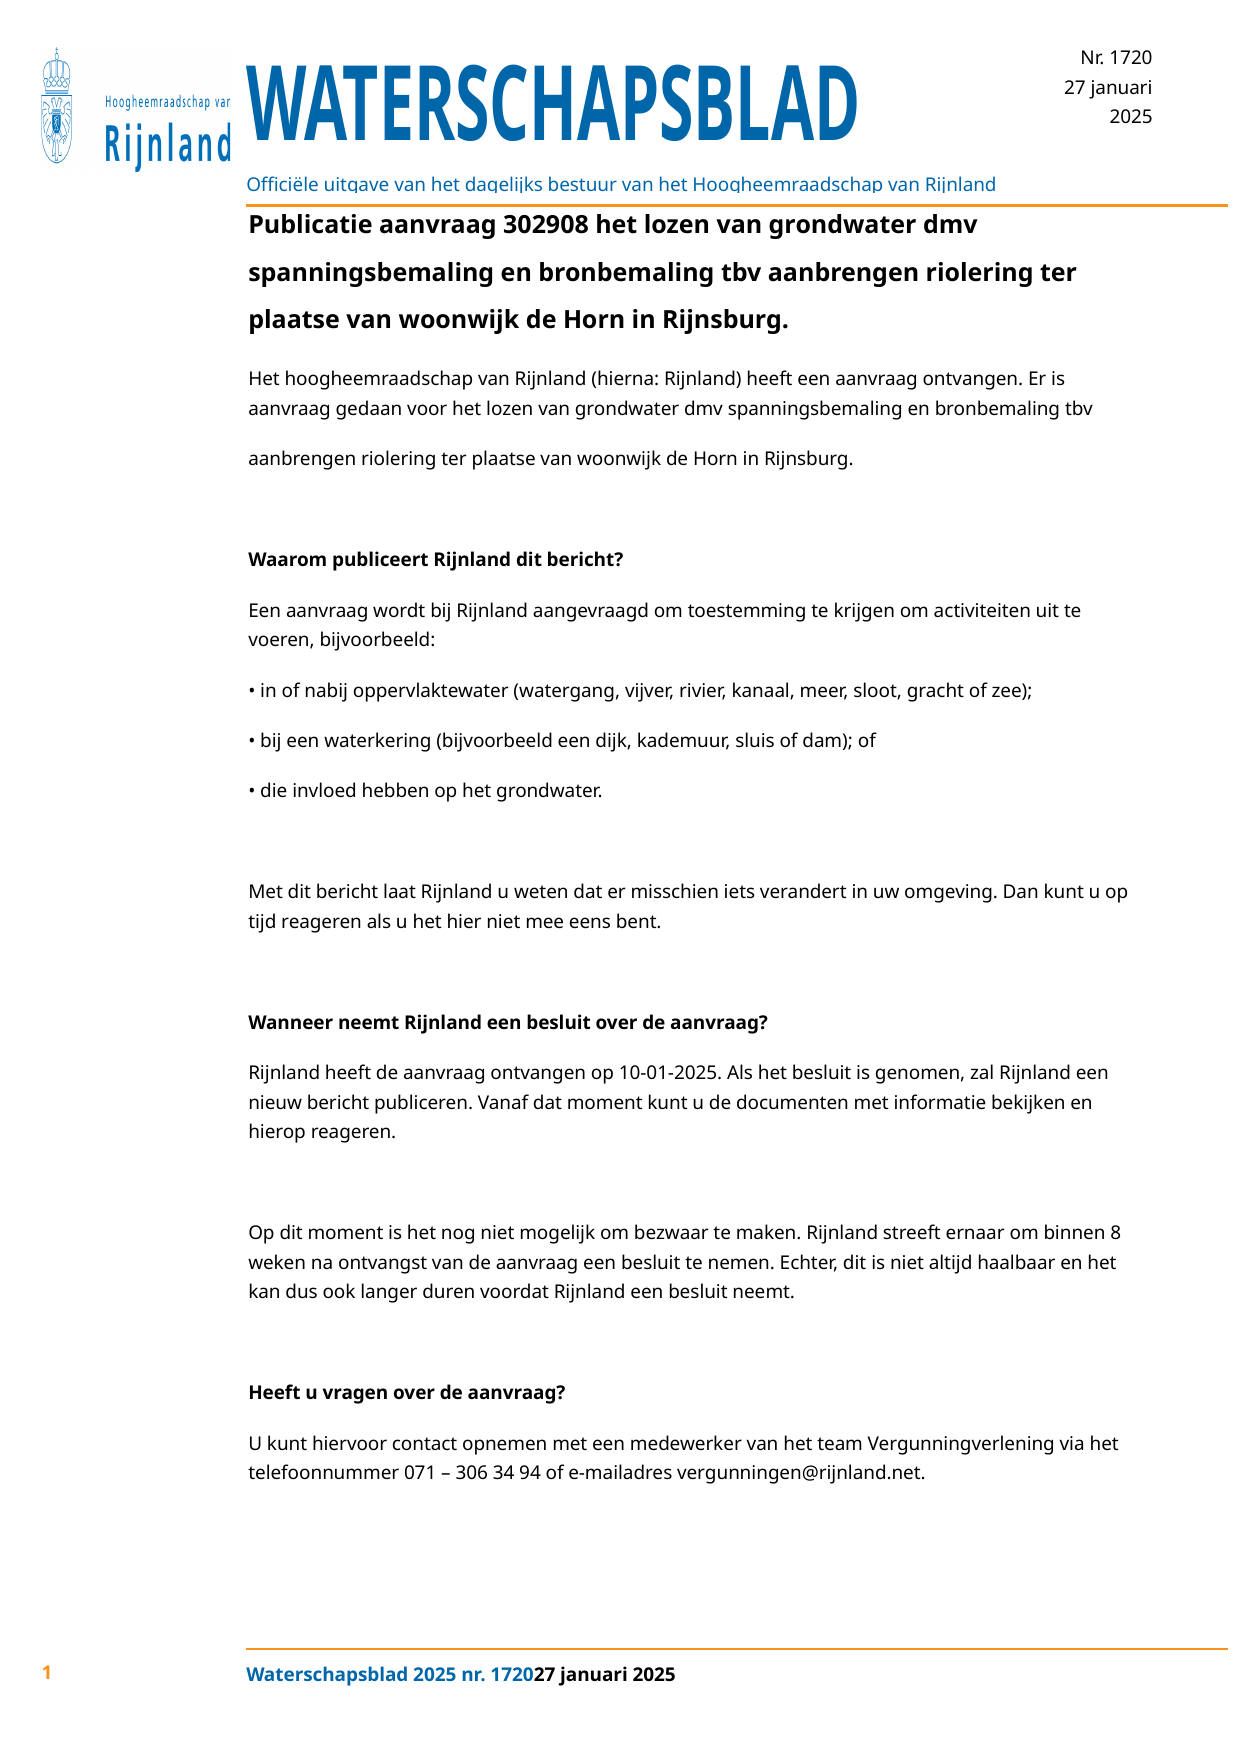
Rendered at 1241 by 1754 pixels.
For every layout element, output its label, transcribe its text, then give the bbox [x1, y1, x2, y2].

text • in of nabij oppervlaktewater (watergang, vijver, rivier, kanaal, meer, sloot, gracht of zee); [248, 677, 1152, 702]
text U kunt hiervoor contact opnemen met een medewerker van het team Vergunningverlening via het telefoonnummer 071 – 306 34 94 of e-mailadres vergunningen@rijnland.net. [248, 1430, 1152, 1485]
text aanbrengen riolering ter plaatse van woonwijk de Horn in Rijnsburg. [248, 446, 1152, 471]
text Waarom publiceert Rijnland dit bericht? [248, 546, 1152, 572]
text • die invloed hebben op het grondwater. [248, 778, 1152, 803]
text Wanneer neemt Rijnland een besluit over de aanvraag? [248, 1009, 1152, 1034]
text Heeft u vragen over de aanvraag? [248, 1379, 1152, 1405]
text Het hoogheemraadschap van Rijnland (hierna: Rijnland) heeft een aanvraag ontvangen. Er is aanvraag gedaan voor het lozen van grondwater dmv spanningsbemaling en bronbemaling tbv [248, 366, 1152, 421]
picture [41, 47, 231, 172]
text Met dit bericht laat Rijnland u weten dat er misschien iets verandert in uw omgeving. Dan kunt u op tijd reageren als u het hier niet mee eens bent. [248, 878, 1152, 934]
text Een aanvraag wordt bij Rijnland aangevraagd om toestemming te krijgen om activiteiten uit te voeren, bijvoorbeeld: [248, 597, 1152, 652]
text Rijnland heeft de aanvraag ontvangen op 10-01-2025. Als het besluit is genomen, zal Rijnland een nieuw bericht publiceren. Vanaf dat moment kunt u de documenten met informatie bekijken en hierop reageren. [248, 1059, 1152, 1144]
text • bij een waterkering (bijvoorbeeld een dijk, kademuur, sluis of dam); of [248, 727, 1152, 753]
text Op dit moment is het nog niet mogelijk om bezwaar te maken. Rijnland streeft ernaar om binnen 8 weken na ontvangst van de aanvraag een besluit te nemen. Echter, dit is niet altijd haalbaar en het kan dus ook langer duren voordat Rijnland een besluit neemt. [248, 1219, 1152, 1304]
text Publicatie aanvraag 302908 het lozen van grondwater dmv spanningsbemaling en bronbemaling tbv aanbrengen riolering ter plaatse van woonwijk de Horn in Rijnsburg. [248, 207, 1152, 336]
